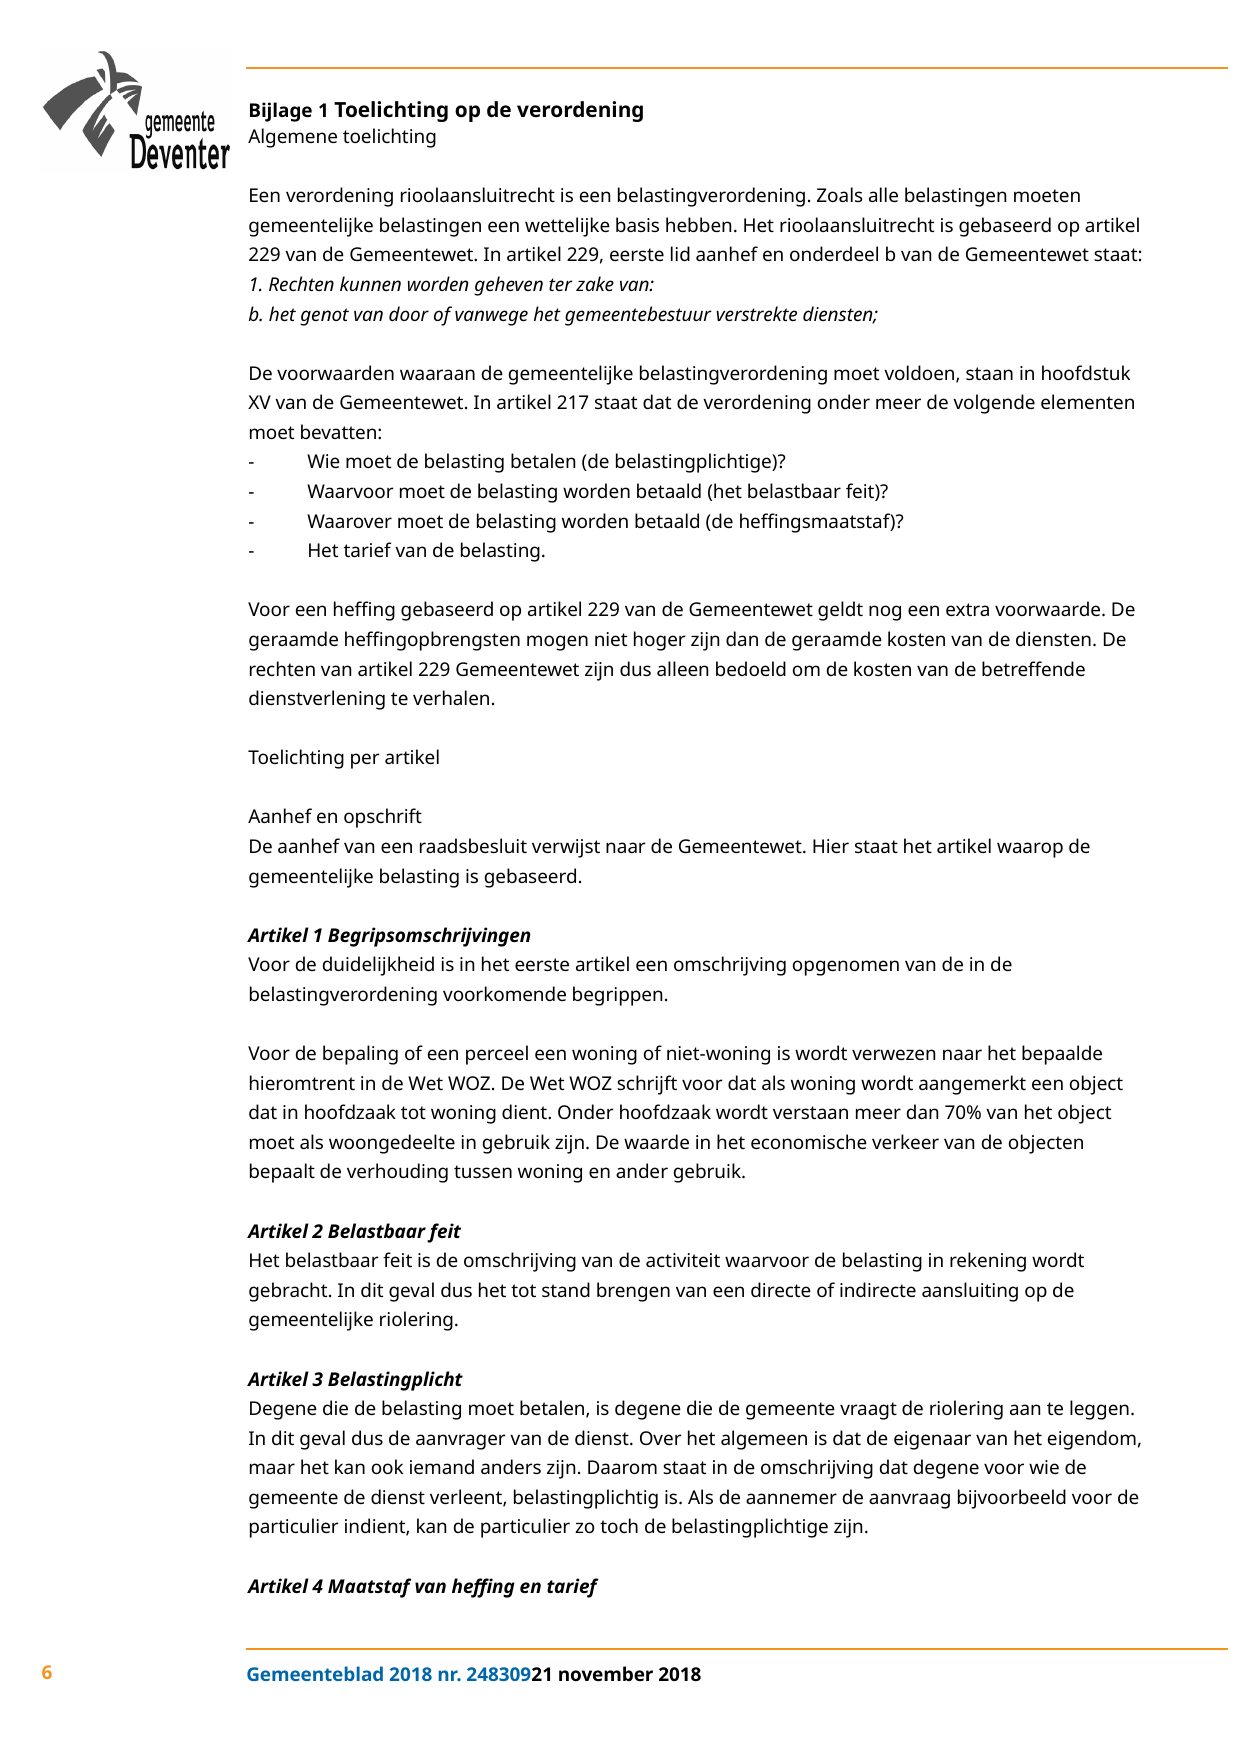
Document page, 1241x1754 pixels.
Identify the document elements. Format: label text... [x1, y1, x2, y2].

text De voorwaarden waaraan de gemeentelijke belastingverordening moet voldoen, staan in hoofdstuk XV van de Gemeentewet. In artikel 217 staat dat de verordening onder meer de volgende elementen moet bevatten: [248, 360, 1152, 445]
text Algemene toelichting [248, 123, 1152, 149]
text Degene die de belasting moet betalen, is degene die de gemeente vraagt de riolering aan te leggen. In dit geval dus de aanvrager van de dienst. Over het algemeen is dat de eigenaar van het eigendom, maar het kan ook iemand anders zijn. Daarom staat in de omschrijving dat degene voor wie de gemeente de dienst verleent, belastingplichtig is. Als de aannemer de aanvraag bijvoorbeeld voor de particulier indient, kan de particulier zo toch de belastingplichtige zijn. [248, 1395, 1152, 1539]
text Het belastbaar feit is de omschrijving van de activiteit waarvoor de belasting in rekening wordt gebracht. In dit geval dus het tot stand brengen van een directe of indirecte aansluiting op de gemeentelijke riolering. [248, 1247, 1152, 1332]
text Bijlage 1 Toelichting op de verordening [248, 95, 1152, 123]
text Artikel 1 Begripsomschrijvingen [248, 922, 1152, 948]
text 1. Rechten kunnen worden geheven ter zake van: [248, 271, 1152, 297]
text Artikel 3 Belastingplicht [248, 1366, 1152, 1392]
text Voor de duidelijkheid is in het eerste artikel een omschrijving opgenomen van de in de belastingverordening voorkomende begrippen. [248, 952, 1152, 1007]
text Aanhef en opschrift [248, 804, 1152, 829]
text Artikel 4 Maatstaf van heffing en tarief [248, 1573, 1152, 1599]
list Waarvoor moet de belasting worden betaald (het belastbaar feit)? [248, 478, 1152, 504]
text Toelichting per artikel [248, 744, 1152, 770]
text b. het genot van door of vanwege het gemeentebestuur verstrekte diensten; [248, 301, 1152, 327]
text Een verordening rioolaansluitrecht is een belastingverordening. Zoals alle belastingen moeten gemeentelijke belastingen een wettelijke basis hebben. Het rioolaansluitrecht is gebaseerd op artikel 229 van de Gemeentewet. In artikel 229, eerste lid aanhef en onderdeel b van de Gemeentewet staat: [248, 182, 1152, 267]
text Voor de bepaling of een perceel een woning of niet-woning is wordt verwezen naar het bepaalde hieromtrent in de Wet WOZ. De Wet WOZ schrijft voor dat als woning wordt aangemerkt een object dat in hoofdzaak tot woning dient. Onder hoofdzaak wordt verstaan meer dan 70% van het object moet als woongedeelte in gebruik zijn. De waarde in het economische verkeer van de objecten bepaalt de verhouding tussen woning en ander gebruik. [248, 1040, 1152, 1184]
list Wie moet de belasting betalen (de belastingplichtige)? [248, 449, 1152, 474]
text De aanhef van een raadsbesluit verwijst naar de Gemeentewet. Hier staat het artikel waarop de gemeentelijke belasting is gebaseerd. [248, 833, 1152, 889]
picture [41, 47, 231, 172]
text Artikel 2 Belastbaar feit [248, 1218, 1152, 1244]
list Het tarief van de belasting. [248, 537, 1152, 563]
list Waarover moet de belasting worden betaald (de heffingsmaatstaf)? [248, 508, 1152, 534]
text Voor een heffing gebaseerd op artikel 229 van de Gemeentewet geldt nog een extra voorwaarde. De geraamde heffingopbrengsten mogen niet hoger zijn dan de geraamde kosten van de diensten. De rechten van artikel 229 Gemeentewet zijn dus alleen bedoeld om de kosten van de betreffende dienstverlening te verhalen. [248, 597, 1152, 711]
